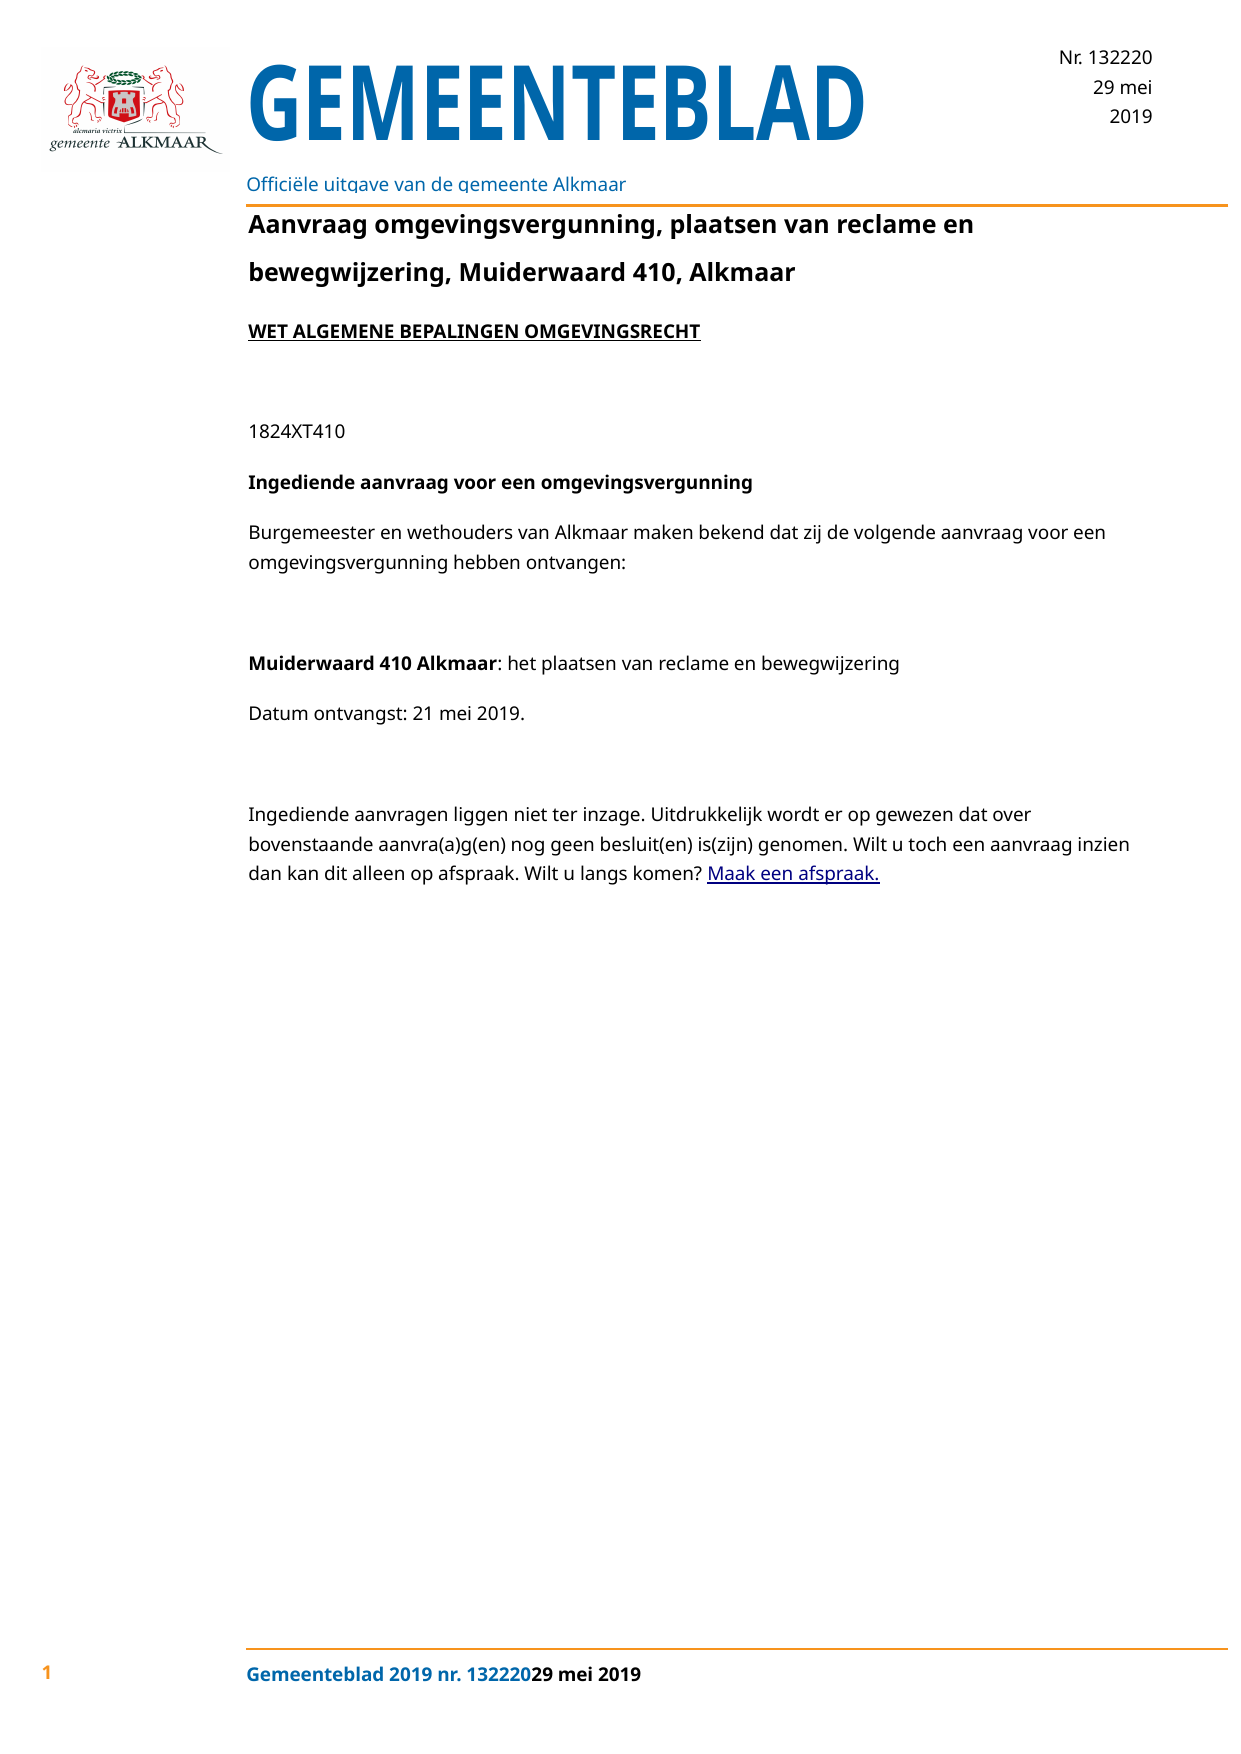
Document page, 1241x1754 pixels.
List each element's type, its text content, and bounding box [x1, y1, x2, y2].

text Datum ontvangst: 21 mei 2019. [248, 700, 1152, 726]
text 1824XT410 [248, 419, 1152, 444]
picture [41, 47, 231, 172]
text Ingediende aanvragen liggen niet ter inzage. Uitdrukkelijk wordt er op gewezen dat over bovenstaande aanvra(a)g(en) nog geen besluit(en) is(zijn) genomen. Wilt u toch een aanvraag inzien dan kan dit alleen op afspraak. Wilt u langs komen? Maak een afspraak. [248, 801, 1152, 886]
text Aanvraag omgevingsvergunning, plaatsen van reclame en bewegwijzering, Muiderwaard 410, Alkmaar [248, 207, 1152, 288]
text Ingediende aanvraag voor een omgevingsvergunning [248, 469, 1152, 495]
text Burgemeester en wethouders van Alkmaar maken bekend dat zij de volgende aanvraag voor een omgevingsvergunning hebben ontvangen: [248, 519, 1152, 575]
text WET ALGEMENE BEPALINGEN OMGEVINGSRECHT [248, 318, 1152, 344]
text Muiderwaard 410 Alkmaar: het plaatsen van reclame en bewegwijzering [248, 650, 1152, 676]
